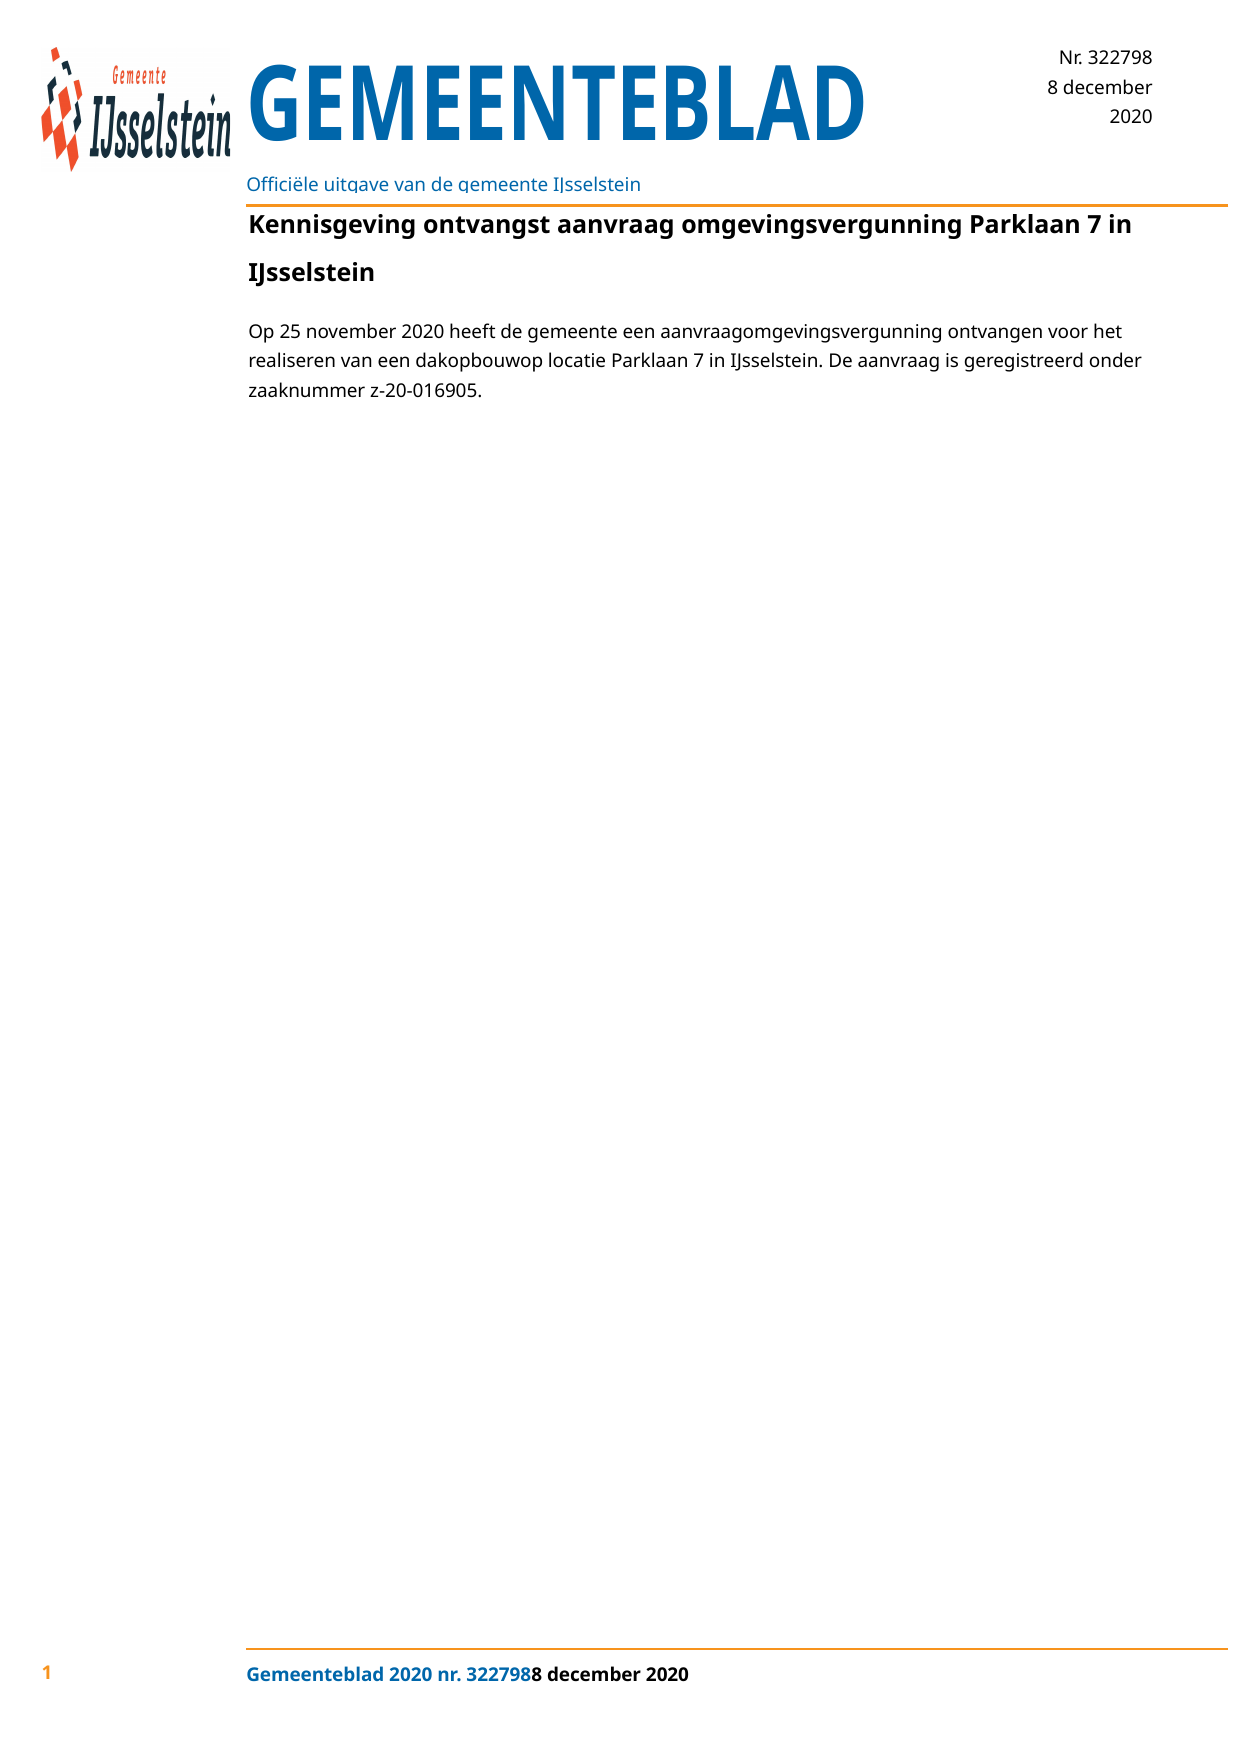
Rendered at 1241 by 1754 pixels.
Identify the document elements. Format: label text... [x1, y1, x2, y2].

text Kennisgeving ontvangst aanvraag omgevingsvergunning Parklaan 7 in IJsselstein [248, 207, 1152, 288]
text Op 25 november 2020 heeft de gemeente een aanvraagomgevingsvergunning ontvangen voor het realiseren van een dakopbouwop locatie Parklaan 7 in IJsselstein. De aanvraag is geregistreerd onder zaaknummer z-20-016905. [248, 318, 1152, 403]
picture [41, 47, 231, 172]
